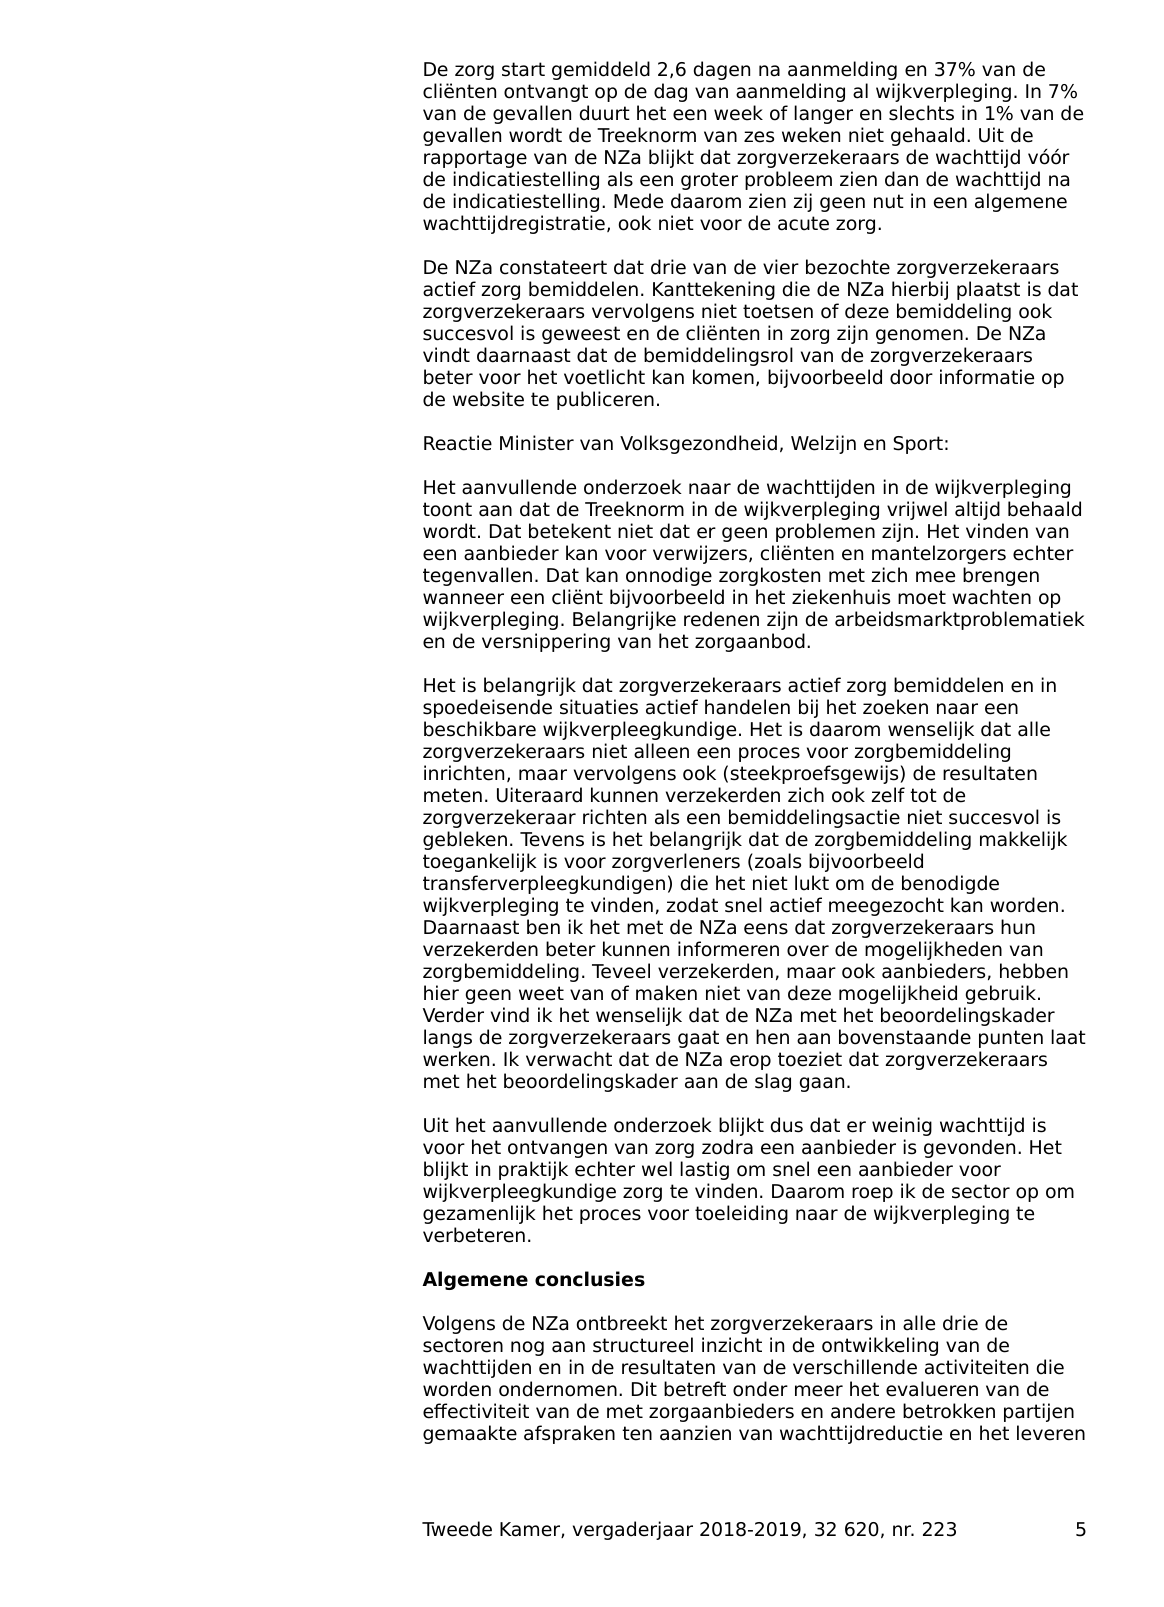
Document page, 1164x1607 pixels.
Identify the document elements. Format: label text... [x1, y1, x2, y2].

text De NZa constateert dat drie van de vier bezochte zorgverzekeraars actief zorg bemiddelen. Kanttekening die de NZa hierbij plaatst is dat zorgverzekeraars vervolgens niet toetsen of deze bemiddeling ook succesvol is geweest en de cliënten in zorg zijn genomen. De NZa vindt daarnaast dat de bemiddelingsrol van de zorgverzekeraars beter voor het voetlicht kan komen, bijvoorbeeld door informatie op de website te publiceren. [422, 257, 1087, 411]
text Volgens de NZa ontbreekt het zorgverzekeraars in alle drie de sectoren nog aan structureel inzicht in de ontwikkeling van de wachttijden en in de resultaten van de verschillende activiteiten die worden ondernomen. Dit betreft onder meer het evalueren van de effectiviteit van de met zorgaanbieders en andere betrokken partijen gemaakte afspraken ten aanzien van wachttijdreductie en het leveren [422, 1313, 1087, 1445]
text De zorg start gemiddeld 2,6 dagen na aanmelding en 37% van de cliënten ontvangt op de dag van aanmelding al wijkverpleging. In 7% van de gevallen duurt het een week of langer en slechts in 1% van de gevallen wordt de Treeknorm van zes weken niet gehaald. Uit de rapportage van de NZa blijkt dat zorgverzekeraars de wachttijd vóór de indicatiestelling als een groter probleem zien dan de wachttijd na de indicatiestelling. Mede daarom zien zij geen nut in een algemene wachttijdregistratie, ook niet voor de acute zorg. [422, 59, 1087, 235]
subtitle Algemene conclusies [422, 1269, 1087, 1291]
subtitle Reactie Minister van Volksgezondheid, Welzijn en Sport: [422, 433, 1087, 455]
text Het aanvullende onderzoek naar de wachttijden in de wijkverpleging toont aan dat de Treeknorm in de wijkverpleging vrijwel altijd behaald wordt. Dat betekent niet dat er geen problemen zijn. Het vinden van een aanbieder kan voor verwijzers, cliënten en mantelzorgers echter tegenvallen. Dat kan onnodige zorgkosten met zich mee brengen wanneer een cliënt bijvoorbeeld in het ziekenhuis moet wachten op wijkverpleging. Belangrijke redenen zijn de arbeidsmarktproblematiek en de versnippering van het zorgaanbod. [422, 477, 1087, 653]
text Uit het aanvullende onderzoek blijkt dus dat er weinig wachttijd is voor het ontvangen van zorg zodra een aanbieder is gevonden. Het blijkt in praktijk echter wel lastig om snel een aanbieder voor wijkverpleegkundige zorg te vinden. Daarom roep ik de sector op om gezamenlijk het proces voor toeleiding naar de wijkverpleging te verbeteren. [422, 1115, 1087, 1247]
text Het is belangrijk dat zorgverzekeraars actief zorg bemiddelen en in spoedeisende situaties actief handelen bij het zoeken naar een beschikbare wijkverpleegkundige. Het is daarom wenselijk dat alle zorgverzekeraars niet alleen een proces voor zorgbemiddeling inrichten, maar vervolgens ook (steekproefsgewijs) de resultaten meten. Uiteraard kunnen verzekerden zich ook zelf tot de zorgverzekeraar richten als een bemiddelingsactie niet succesvol is gebleken. Tevens is het belangrijk dat de zorgbemiddeling makkelijk toegankelijk is voor zorgverleners (zoals bijvoorbeeld transferverpleegkundigen) die het niet lukt om de benodigde wijkverpleging te vinden, zodat snel actief meegezocht kan worden. Daarnaast ben ik het met de NZa eens dat zorgverzekeraars hun verzekerden beter kunnen informeren over de mogelijkheden van zorgbemiddeling. Teveel verzekerden, maar ook aanbieders, hebben hier geen weet van of maken niet van deze mogelijkheid gebruik. Verder vind ik het wenselijk dat de NZa met het beoordelingskader langs de zorgverzekeraars gaat en hen aan bovenstaande punten laat werken. Ik verwacht dat de NZa erop toeziet dat zorgverzekeraars met het beoordelingskader aan de slag gaan. [422, 675, 1087, 1093]
